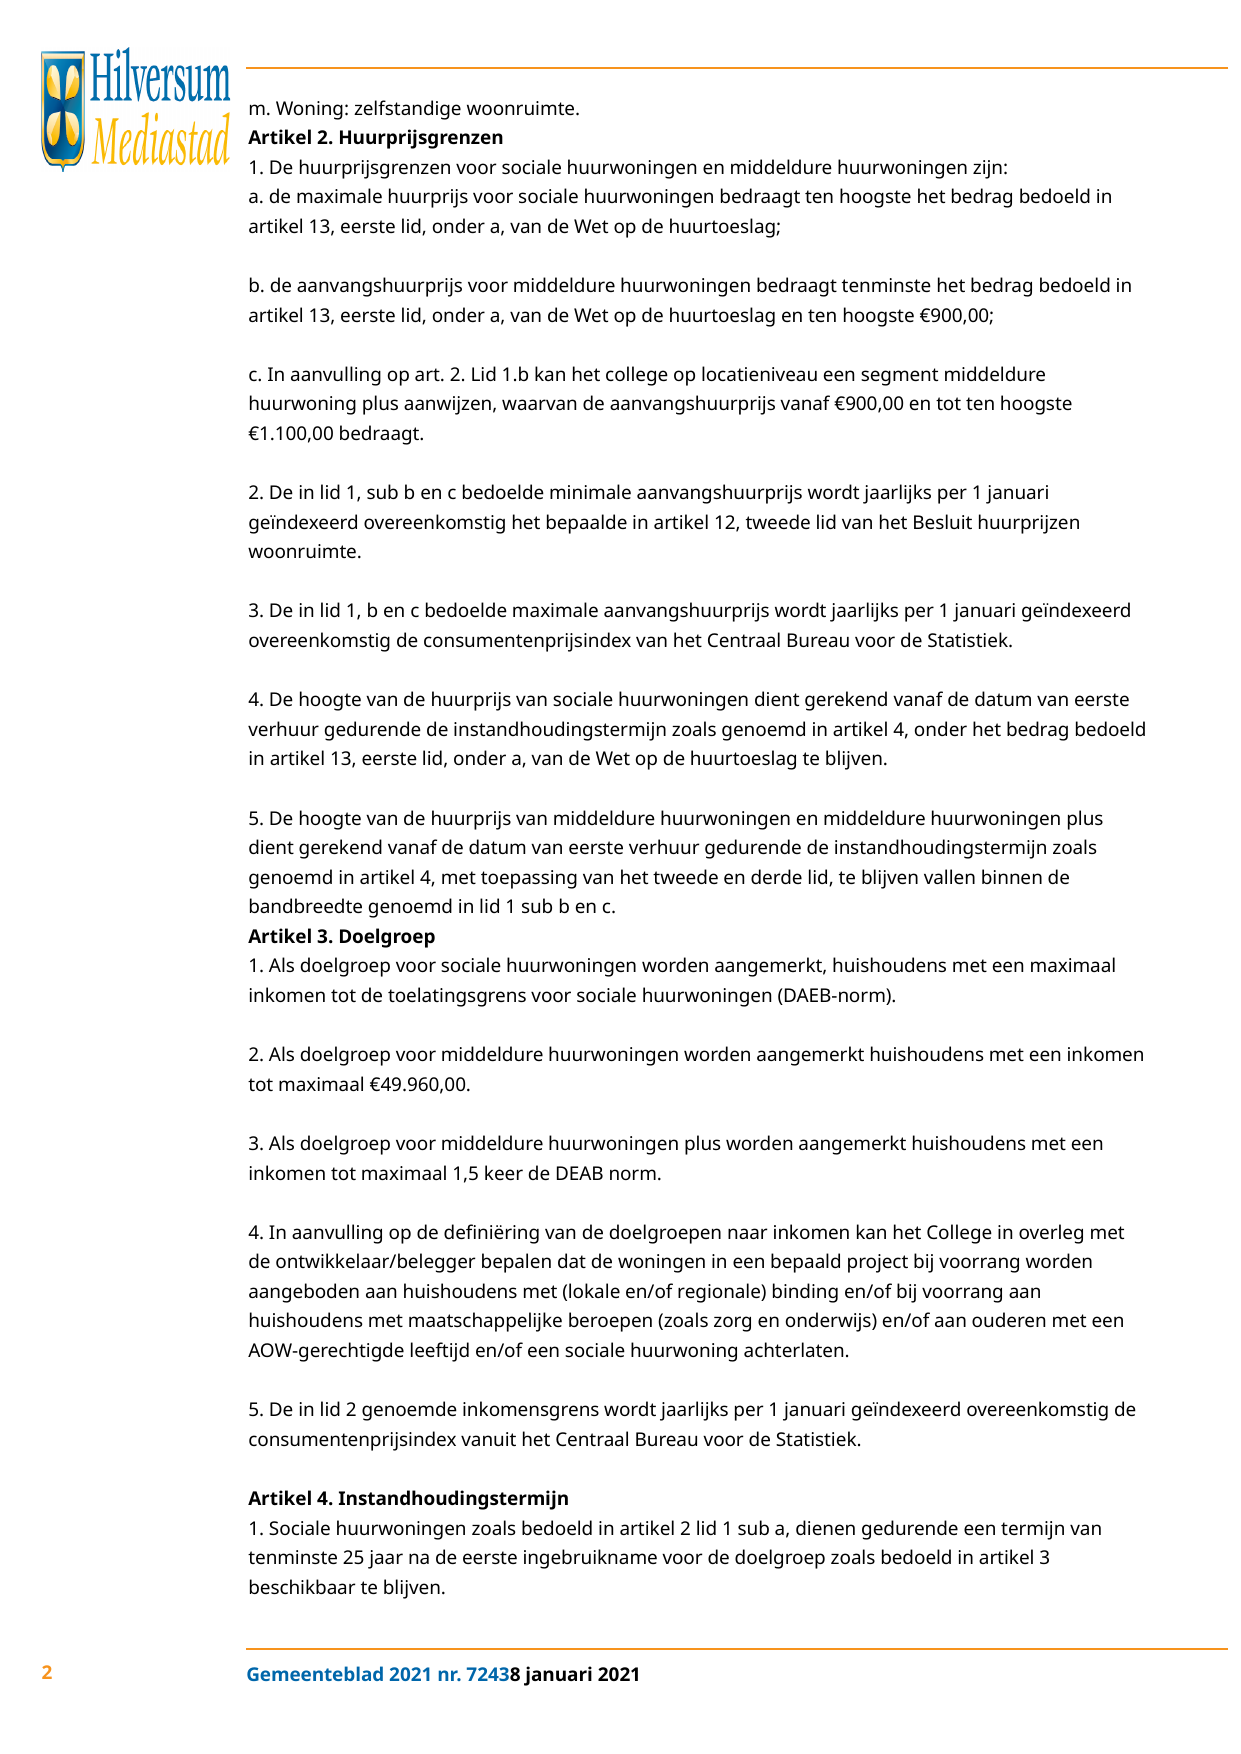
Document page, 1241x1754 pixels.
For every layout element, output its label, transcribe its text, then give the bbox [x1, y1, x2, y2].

text 1. Als doelgroep voor sociale huurwoningen worden aangemerkt, huishoudens met een maximaal inkomen tot de toelatingsgrens voor sociale huurwoningen (DAEB-norm). [248, 953, 1152, 1008]
text 5. De hoogte van de huurprijs van middeldure huurwoningen en middeldure huurwoningen plus dient gerekend vanaf de datum van eerste verhuur gedurende de instandhoudingstermijn zoals genoemd in artikel 4, met toepassing van het tweede en derde lid, te blijven vallen binnen de bandbreedte genoemd in lid 1 sub b en c. [248, 805, 1152, 919]
text b. de aanvangshuurprijs voor middeldure huurwoningen bedraagt tenminste het bedrag bedoeld in artikel 13, eerste lid, onder a, van de Wet op de huurtoeslag en ten hoogste €900,00; [248, 272, 1152, 328]
text 3. De in lid 1, b en c bedoelde maximale aanvangshuurprijs wordt jaarlijks per 1 januari geïndexeerd overeenkomstig de consumentenprijsindex van het Centraal Bureau voor de Statistiek. [248, 598, 1152, 653]
text Artikel 4. Instandhoudingstermijn [248, 1485, 1152, 1511]
text c. In aanvulling op art. 2. Lid 1.b kan het college op locatieniveau een segment middeldure huurwoning plus aanwijzen, waarvan de aanvangshuurprijs vanaf €900,00 en tot ten hoogste €1.100,00 bedraagt. [248, 361, 1152, 446]
text m. Woning: zelfstandige woonruimte. [248, 95, 1152, 121]
text 2. Als doelgroep voor middeldure huurwoningen worden aangemerkt huishoudens met een inkomen tot maximaal €49.960,00. [248, 1041, 1152, 1097]
text Artikel 3. Doelgroep [248, 923, 1152, 949]
text 5. De in lid 2 genoemde inkomensgrens wordt jaarlijks per 1 januari geïndexeerd overeenkomstig de consumentenprijsindex vanuit het Centraal Bureau voor de Statistiek. [248, 1396, 1152, 1452]
text 1. Sociale huurwoningen zoals bedoeld in artikel 2 lid 1 sub a, dienen gedurende een termijn van tenminste 25 jaar na de eerste ingebruikname voor de doelgroep zoals bedoeld in artikel 3 beschikbaar te blijven. [248, 1515, 1152, 1600]
text a. de maximale huurprijs voor sociale huurwoningen bedraagt ten hoogste het bedrag bedoeld in artikel 13, eerste lid, onder a, van de Wet op de huurtoeslag; [248, 183, 1152, 239]
text Artikel 2. Huurprijsgrenzen [248, 124, 1152, 150]
text 3. Als doelgroep voor middeldure huurwoningen plus worden aangemerkt huishoudens met een inkomen tot maximaal 1,5 keer de DEAB norm. [248, 1130, 1152, 1186]
text 1. De huurprijsgrenzen voor sociale huurwoningen en middeldure huurwoningen zijn: [248, 154, 1152, 180]
text 4. In aanvulling op de definiëring van de doelgroepen naar inkomen kan het College in overleg met de ontwikkelaar/belegger bepalen dat de woningen in een bepaald project bij voorrang worden aangeboden aan huishoudens met (lokale en/of regionale) binding en/of bij voorrang aan huishoudens met maatschappelijke beroepen (zoals zorg en onderwijs) en/of aan ouderen met een AOW-gerechtigde leeftijd en/of een sociale huurwoning achterlaten. [248, 1219, 1152, 1363]
picture [41, 47, 231, 172]
text 4. De hoogte van de huurprijs van sociale huurwoningen dient gerekend vanaf de datum van eerste verhuur gedurende de instandhoudingstermijn zoals genoemd in artikel 4, onder het bedrag bedoeld in artikel 13, eerste lid, onder a, van de Wet op de huurtoeslag te blijven. [248, 686, 1152, 771]
text 2. De in lid 1, sub b en c bedoelde minimale aanvangshuurprijs wordt jaarlijks per 1 januari geïndexeerd overeenkomstig het bepaalde in artikel 12, tweede lid van het Besluit huurprijzen woonruimte. [248, 479, 1152, 564]
